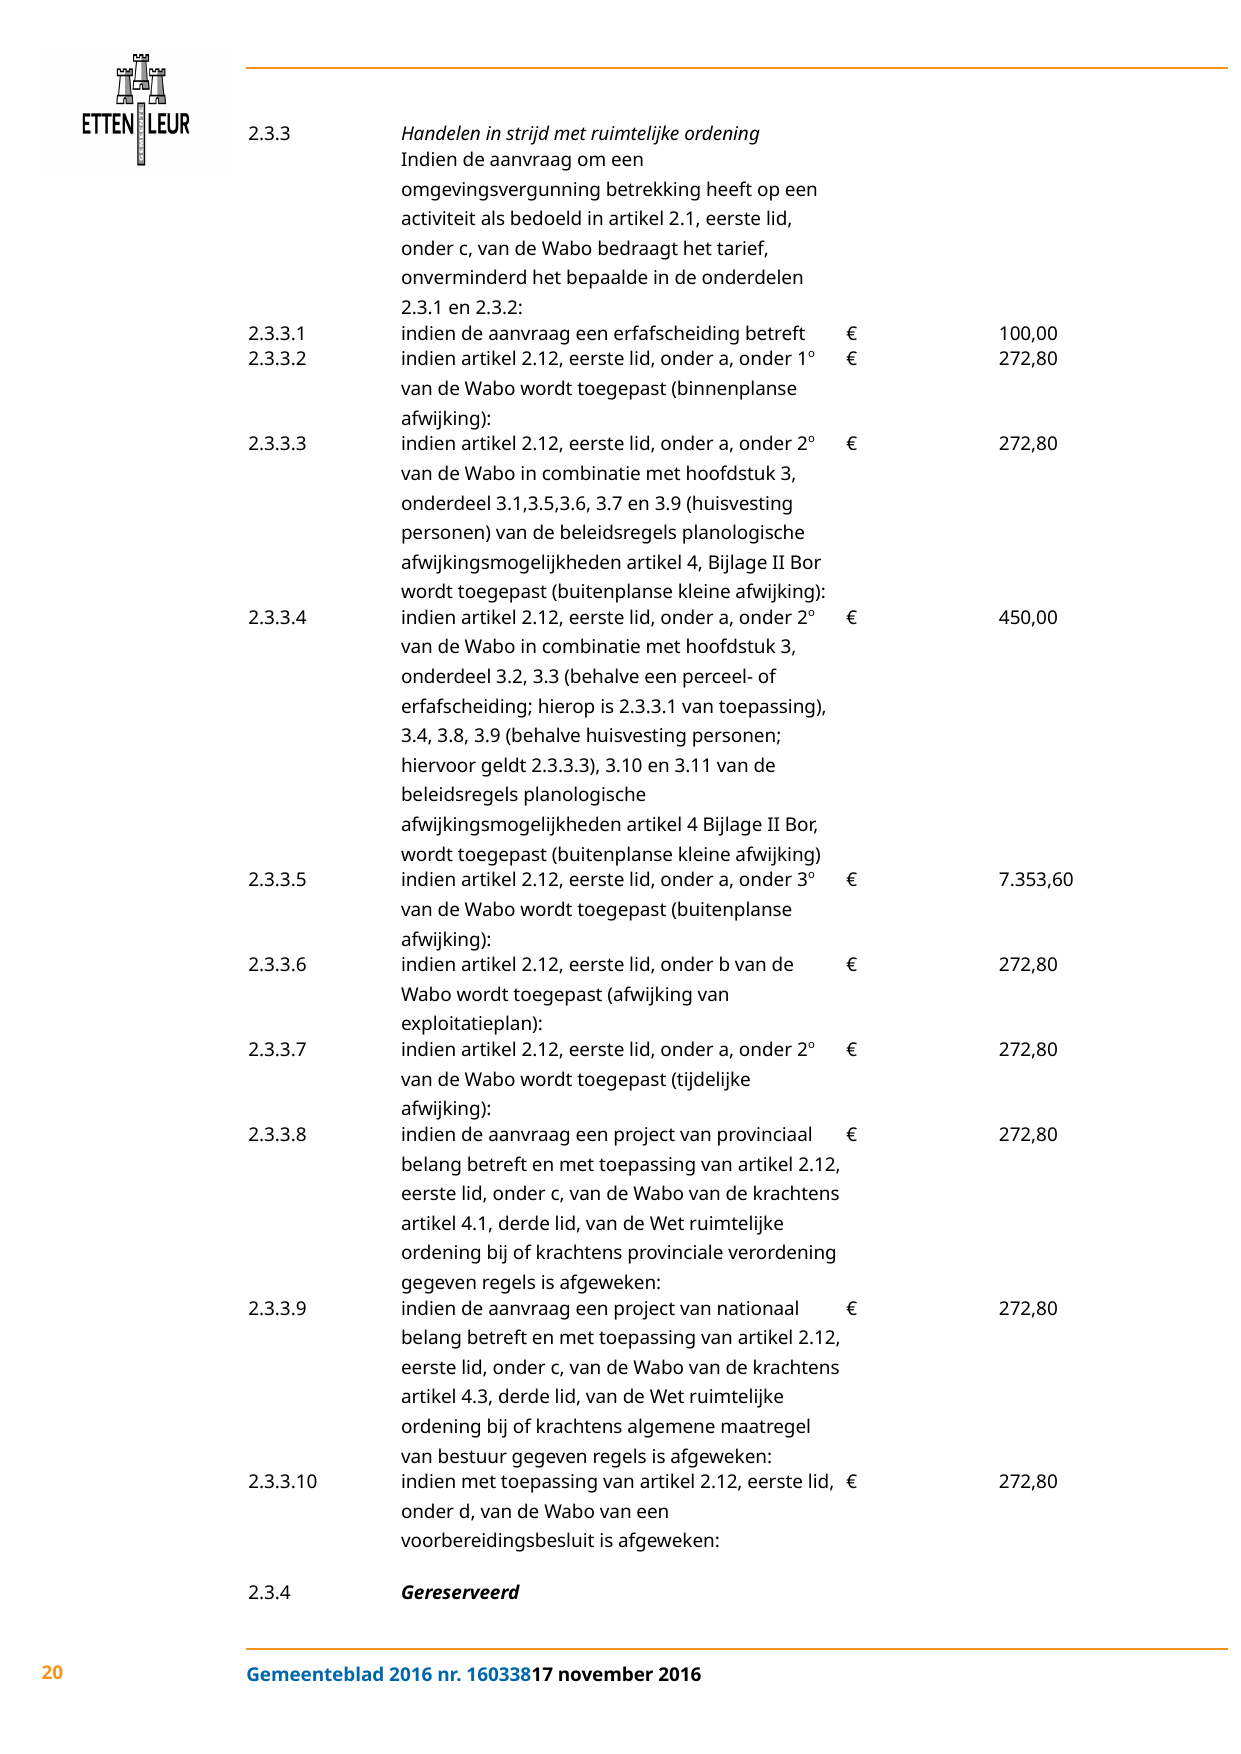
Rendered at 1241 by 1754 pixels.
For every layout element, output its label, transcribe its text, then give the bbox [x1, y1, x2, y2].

table_cell indien artikel 2.12, eerste lid, onder a, onder 1o van de Wabo wordt toegepast (binnenplanse afwijking): [401, 346, 846, 431]
table_cell indien de aanvraag een erfafscheiding betreft [401, 320, 846, 346]
table_cell 2.3.3.3 [248, 431, 401, 604]
table_cell Gereserveerd [401, 1579, 846, 1605]
table_cell indien artikel 2.12, eerste lid, onder a, onder 2o van de Wabo wordt toegepast (tijdelijke afwijking): [401, 1036, 846, 1121]
table_cell [846, 146, 999, 320]
table_cell € [846, 1121, 999, 1295]
table_cell € [846, 431, 999, 604]
table_cell 2.3.3.9 [248, 1295, 401, 1468]
table_cell 2.3.3 [248, 121, 401, 146]
table_cell [846, 1554, 999, 1579]
table_cell indien artikel 2.12, eerste lid, onder b van de Wabo wordt toegepast (afwijking van exploitatieplan): [401, 951, 846, 1036]
table_cell [999, 1554, 1152, 1579]
table_cell 100,00 [999, 320, 1152, 346]
table_cell 2.3.3.10 [248, 1469, 401, 1553]
table_cell 2.3.3.2 [248, 346, 401, 431]
table_cell € [846, 320, 999, 346]
table_cell Handelen in strijd met ruimtelijke ordening [401, 121, 846, 146]
table_cell € [846, 346, 999, 431]
picture [41, 47, 231, 172]
table_cell € [846, 867, 999, 951]
table_cell 2.3.3.7 [248, 1036, 401, 1121]
table_cell 272,80 [999, 951, 1152, 1036]
table_cell [846, 1579, 999, 1605]
table_cell indien artikel 2.12, eerste lid, onder a, onder 2o van de Wabo in combinatie met hoofdstuk 3, onderdeel 3.2, 3.3 (behalve een perceel- of erfafscheiding; hierop is 2.3.3.1 van toepassing), 3.4, 3.8, 3.9 (behalve huisvesting personen; hiervoor geldt 2.3.3.3), 3.10 en 3.11 van de beleidsregels planologische afwijkingsmogelijkheden artikel 4 Bijlage II Bor, wordt toegepast (buitenplanse kleine afwijking) [401, 604, 846, 867]
table_cell [999, 121, 1152, 146]
table_cell 450,00 [999, 604, 1152, 867]
table_cell 2.3.3.8 [248, 1121, 401, 1295]
table_cell [248, 146, 401, 320]
table_cell indien de aanvraag een project van nationaal belang betreft en met toepassing van artikel 2.12, eerste lid, onder c, van de Wabo van de krachtens artikel 4.3, derde lid, van de Wet ruimtelijke ordening bij of krachtens algemene maatregel van bestuur gegeven regels is afgeweken: [401, 1295, 846, 1468]
table_cell indien artikel 2.12, eerste lid, onder a, onder 2o van de Wabo in combinatie met hoofdstuk 3, onderdeel 3.1,3.5,3.6, 3.7 en 3.9 (huisvesting personen) van de beleidsregels planologische afwijkingsmogelijkheden artikel 4, Bijlage II Bor wordt toegepast (buitenplanse kleine afwijking): [401, 431, 846, 604]
table_cell 272,80 [999, 431, 1152, 604]
table_cell [846, 95, 999, 121]
table_cell [999, 95, 1152, 121]
table_cell 2.3.3.4 [248, 604, 401, 867]
table_cell € [846, 1469, 999, 1553]
table_cell [846, 121, 999, 146]
table_cell 272,80 [999, 1295, 1152, 1468]
table_cell [999, 146, 1152, 320]
table_cell indien de aanvraag een project van provinciaal belang betreft en met toepassing van artikel 2.12, eerste lid, onder c, van de Wabo van de krachtens artikel 4.1, derde lid, van de Wet ruimtelijke ordening bij of krachtens provinciale verordening gegeven regels is afgeweken: [401, 1121, 846, 1295]
table_cell [248, 1554, 401, 1579]
table_cell [401, 95, 846, 121]
table_cell 2.3.3.5 [248, 867, 401, 951]
table_cell € [846, 951, 999, 1036]
table_cell 2.3.4 [248, 1579, 401, 1605]
table_cell 272,80 [999, 1469, 1152, 1553]
table_cell 272,80 [999, 346, 1152, 431]
table_cell [248, 95, 401, 121]
table_cell 7.353,60 [999, 867, 1152, 951]
table_cell € [846, 1295, 999, 1468]
table_cell indien artikel 2.12, eerste lid, onder a, onder 3o van de Wabo wordt toegepast (buitenplanse afwijking): [401, 867, 846, 951]
table_cell Indien de aanvraag om een omgevingsvergunning betrekking heeft op een activiteit als bedoeld in artikel 2.1, eerste lid, onder c, van de Wabo bedraagt het tarief, onverminderd het bepaalde in de onderdelen 2.3.1 en 2.3.2: [401, 146, 846, 320]
table_cell 272,80 [999, 1036, 1152, 1121]
table_cell 2.3.3.6 [248, 951, 401, 1036]
table_cell [999, 1579, 1152, 1605]
table_cell 2.3.3.1 [248, 320, 401, 346]
table_cell [401, 1554, 846, 1579]
table_cell € [846, 604, 999, 867]
table_cell indien met toepassing van artikel 2.12, eerste lid, onder d, van de Wabo van een voorbereidingsbesluit is afgeweken: [401, 1469, 846, 1553]
table_cell € [846, 1036, 999, 1121]
table_cell 272,80 [999, 1121, 1152, 1295]
